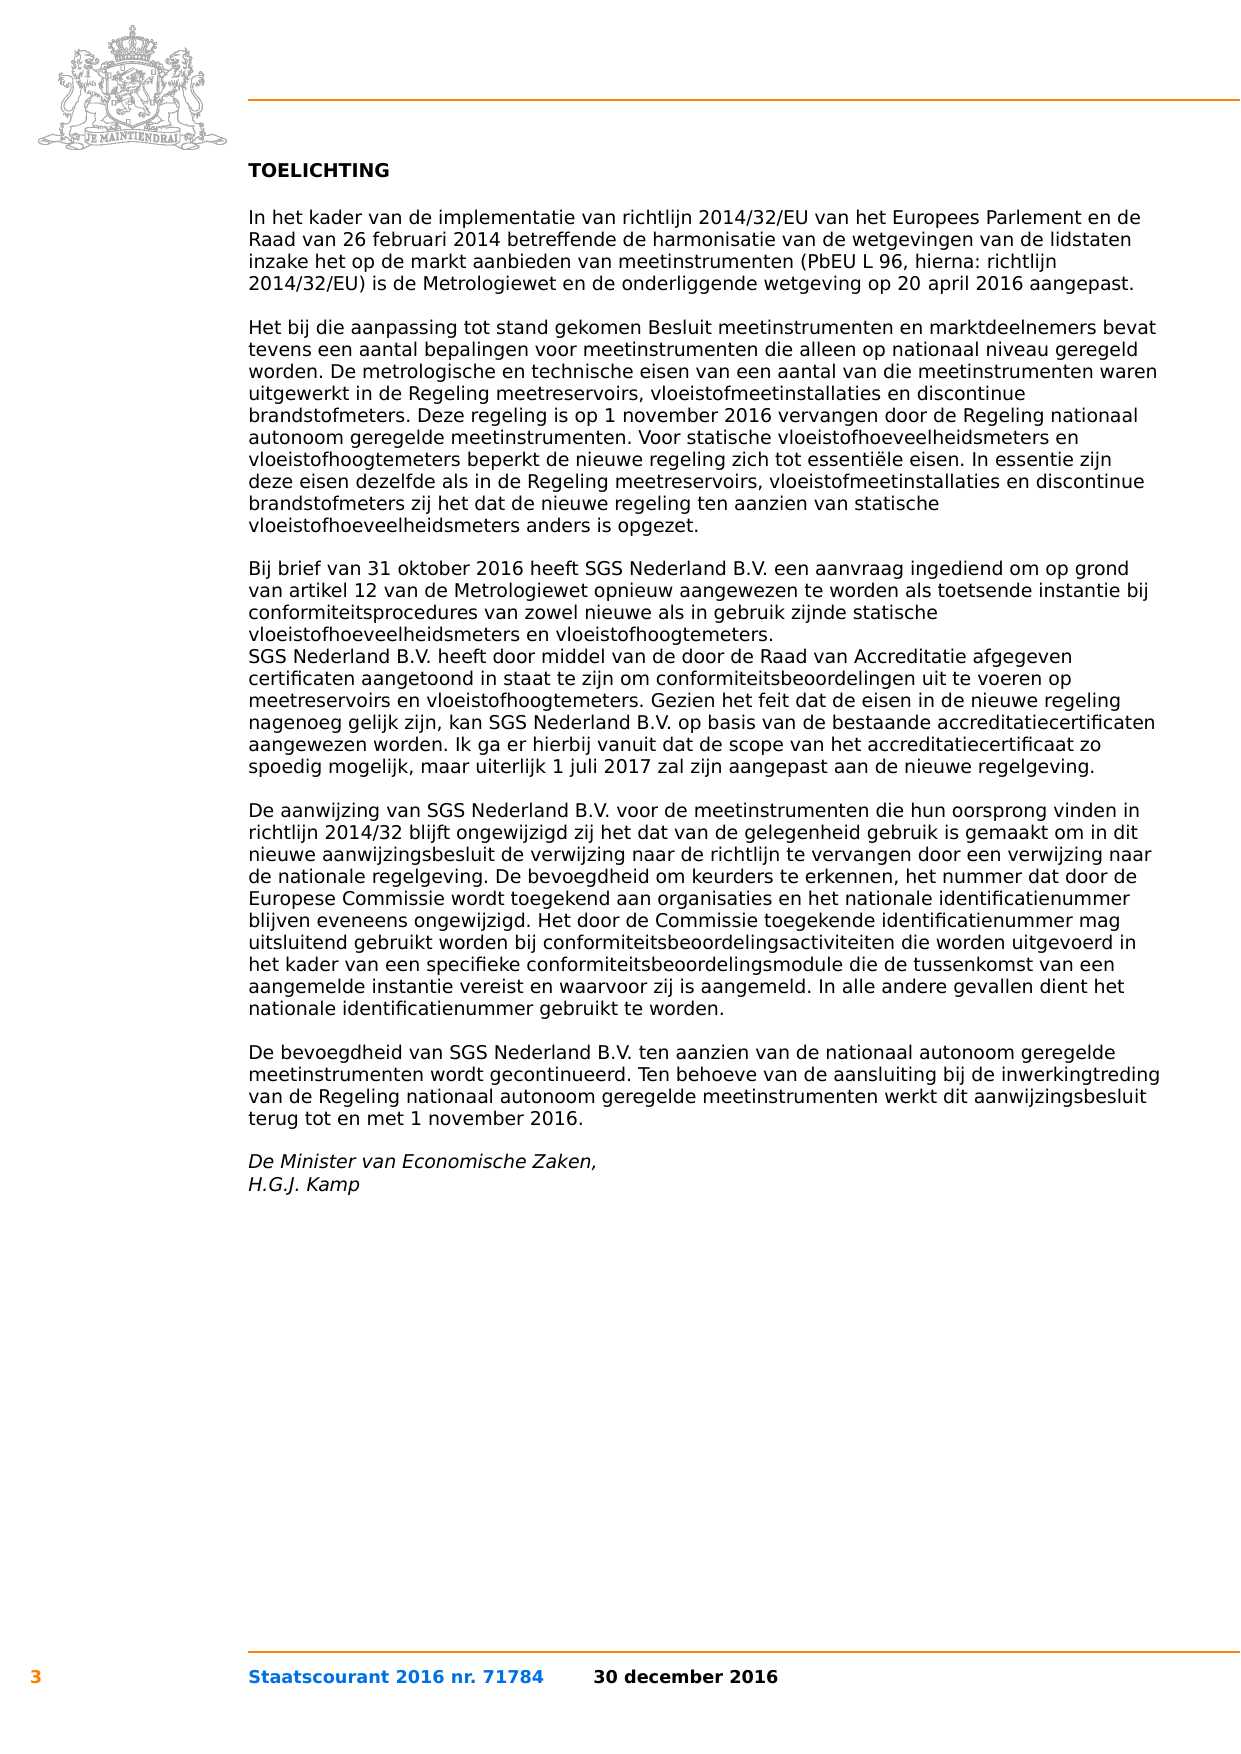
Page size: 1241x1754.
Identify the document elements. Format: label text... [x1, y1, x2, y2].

picture [38, 25, 227, 150]
text Bij brief van 31 oktober 2016 heeft SGS Nederland B.V. een aanvraag ingediend om op grond van artikel 12 van de Metrologiewet opnieuw aangewezen te worden als toetsende instantie bij conformiteitsprocedures van zowel nieuwe als in gebruik zijnde statische vloeistofhoeveelheidsmeters en vloeistofhoogtemeters. [248, 558, 1163, 646]
text De Minister van Economische Zaken, H.G.J. Kamp [248, 1151, 1163, 1195]
text In het kader van de implementatie van richtlijn 2014/32/EU van het Europees Parlement en de Raad van 26 februari 2014 betreffende de harmonisatie van de wetgevingen van de lidstaten inzake het op de markt aanbieden van meetinstrumenten (PbEU L 96, hierna: richtlijn 2014/32/EU) is de Metrologiewet en de onderliggende wetgeving op 20 april 2016 aangepast. [248, 207, 1163, 295]
text Het bij die aanpassing tot stand gekomen Besluit meetinstrumenten en marktdeelnemers bevat tevens een aantal bepalingen voor meetinstrumenten die alleen op nationaal niveau geregeld worden. De metrologische en technische eisen van een aantal van die meetinstrumenten waren uitgewerkt in de Regeling meetreservoirs, vloeistofmeetinstallaties en discontinue brandstofmeters. Deze regeling is op 1 november 2016 vervangen door de Regeling nationaal autonoom geregelde meetinstrumenten. Voor statische vloeistofhoeveelheidsmeters en vloeistofhoogtemeters beperkt de nieuwe regeling zich tot essentiële eisen. In essentie zijn deze eisen dezelfde als in de Regeling meetreservoirs, vloeistofmeetinstallaties en discontinue brandstofmeters zij het dat de nieuwe regeling ten aanzien van statische vloeistofhoeveelheidsmeters anders is opgezet. [248, 317, 1163, 536]
subtitle TOELICHTING [248, 160, 1163, 182]
text De bevoegdheid van SGS Nederland B.V. ten aanzien van de nationaal autonoom geregelde meetinstrumenten wordt gecontinueerd. Ten behoeve van de aansluiting bij de inwerkingtreding van de Regeling nationaal autonoom geregelde meetinstrumenten werkt dit aanwijzingsbesluit terug tot en met 1 november 2016. [248, 1042, 1163, 1129]
text SGS Nederland B.V. heeft door middel van de door de Raad van Accreditatie afgegeven certificaten aangetoond in staat te zijn om conformiteitsbeoordelingen uit te voeren op meetreservoirs en vloeistofhoogtemeters. Gezien het feit dat de eisen in de nieuwe regeling nagenoeg gelijk zijn, kan SGS Nederland B.V. op basis van de bestaande accreditatiecertificaten aangewezen worden. Ik ga er hierbij vanuit dat de scope van het accreditatiecertificaat zo spoedig mogelijk, maar uiterlijk 1 juli 2017 zal zijn aangepast aan de nieuwe regelgeving. [248, 646, 1163, 778]
text De aanwijzing van SGS Nederland B.V. voor de meetinstrumenten die hun oorsprong vinden in richtlijn 2014/32 blijft ongewijzigd zij het dat van de gelegenheid gebruik is gemaakt om in dit nieuwe aanwijzingsbesluit de verwijzing naar de richtlijn te vervangen door een verwijzing naar de nationale regelgeving. De bevoegdheid om keurders te erkennen, het nummer dat door de Europese Commissie wordt toegekend aan organisaties en het nationale identificatienummer blijven eveneens ongewijzigd. Het door de Commissie toegekende identificatienummer mag uitsluitend gebruikt worden bij conformiteitsbeoordelingsactiviteiten die worden uitgevoerd in het kader van een specifieke conformiteitsbeoordelingsmodule die de tussenkomst van een aangemelde instantie vereist en waarvoor zij is aangemeld. In alle andere gevallen dient het nationale identificatienummer gebruikt te worden. [248, 800, 1163, 1020]
